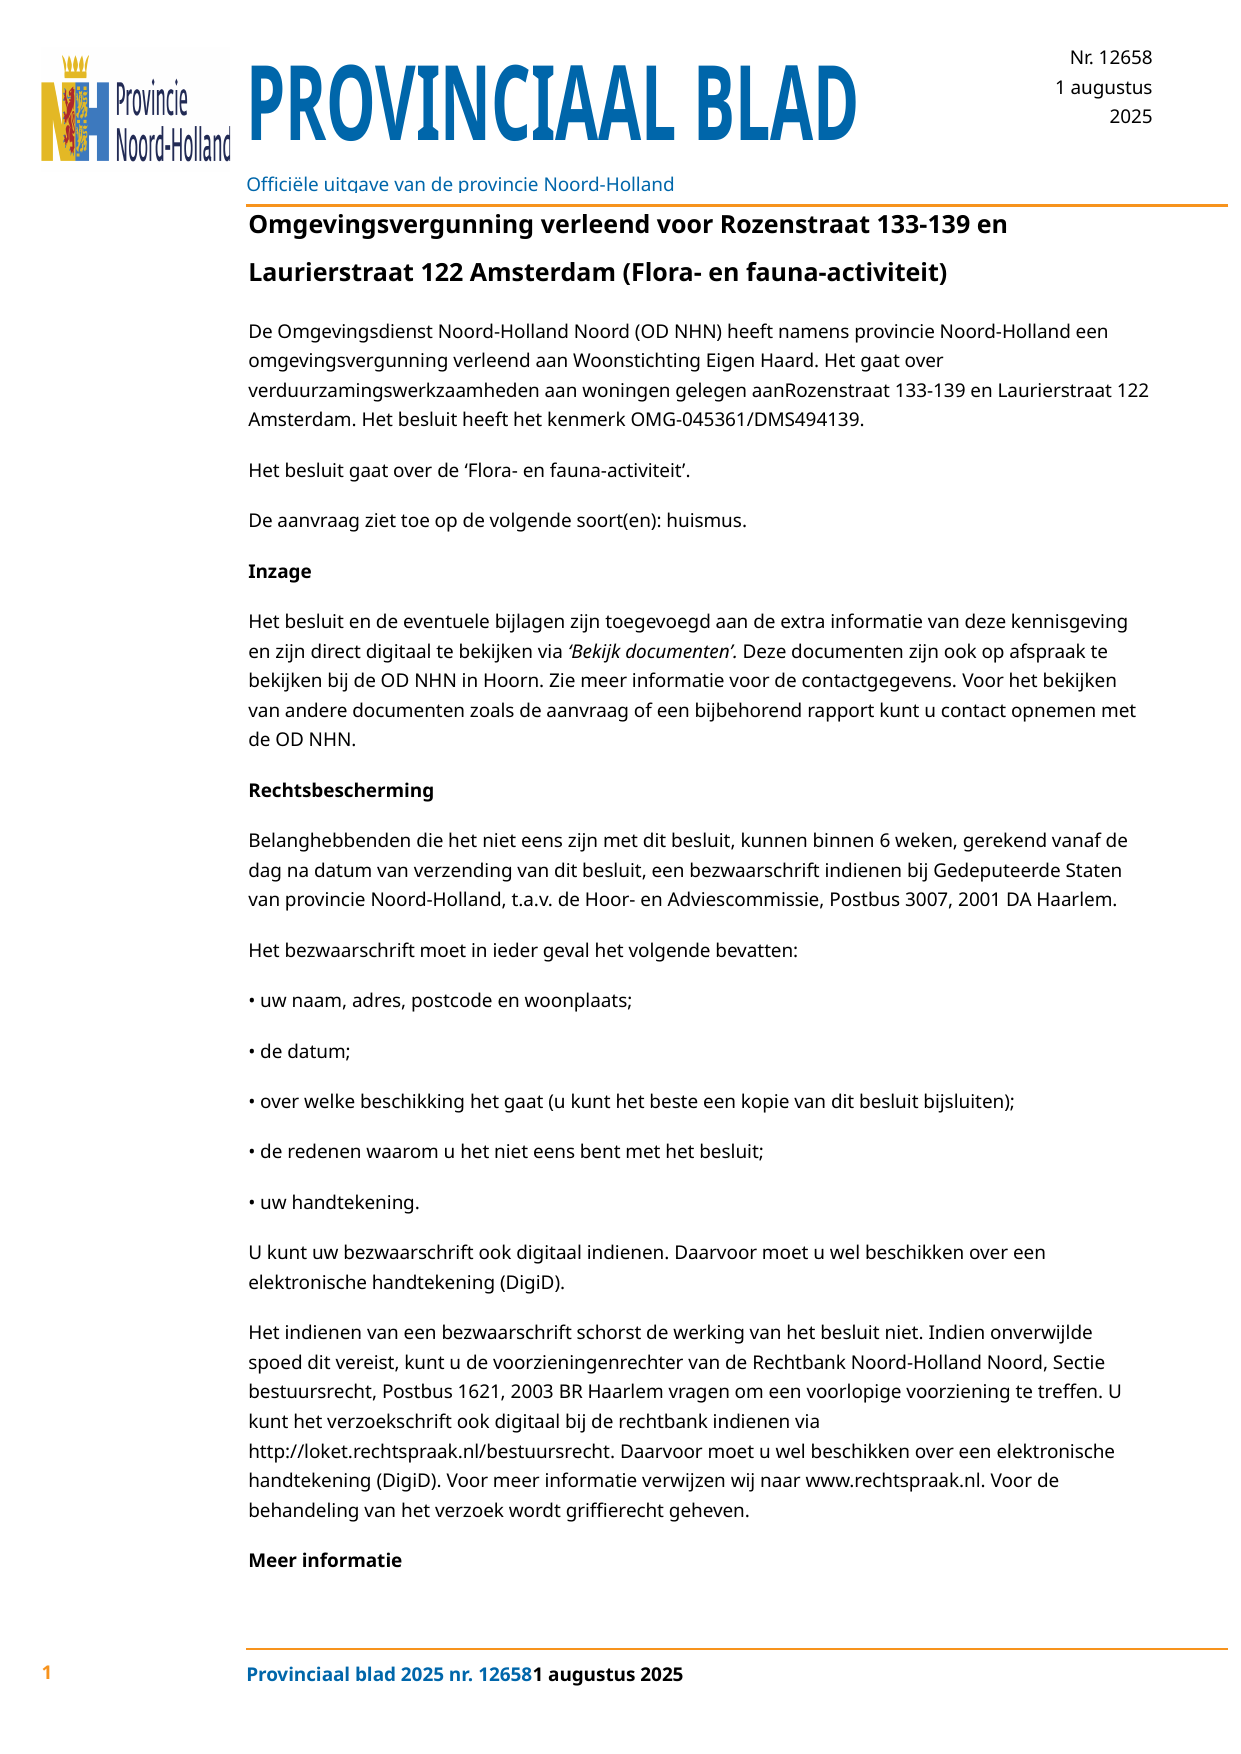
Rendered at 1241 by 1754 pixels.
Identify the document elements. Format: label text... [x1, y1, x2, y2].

text Het bezwaarschrift moet in ieder geval het volgende bevatten: [248, 937, 1152, 963]
text • uw handtekening. [248, 1189, 1152, 1215]
text Rechtsbescherming [248, 777, 1152, 803]
picture [41, 47, 231, 172]
text • over welke beschikking het gaat (u kunt het beste een kopie van dit besluit bijsluiten); [248, 1088, 1152, 1114]
text Het besluit en de eventuele bijlagen zijn toegevoegd aan de extra informatie van deze kennisgeving en zijn direct digitaal te bekijken via ‘Bekijk documenten’. Deze documenten zijn ook op afspraak te bekijken bij de OD NHN in Hoorn. Zie meer informatie voor de contactgegevens. Voor het bekijken van andere documenten zoals de aanvraag of een bijbehorend rapport kunt u contact opnemen met de OD NHN. [248, 608, 1152, 752]
text Inzage [248, 558, 1152, 584]
text Meer informatie [248, 1547, 1152, 1573]
text U kunt uw bezwaarschrift ook digitaal indienen. Daarvoor moet u wel beschikken over een elektronische handtekening (DigiD). [248, 1239, 1152, 1295]
text Omgevingsvergunning verleend voor Rozenstraat 133-139 en Laurierstraat 122 Amsterdam (Flora- en fauna-activiteit) [248, 207, 1152, 288]
text Het indienen van een bezwaarschrift schorst de werking van het besluit niet. Indien onverwijlde spoed dit vereist, kunt u de voorzieningenrechter van de Rechtbank Noord-Holland Noord, Sectie bestuursrecht, Postbus 1621, 2003 BR Haarlem vragen om een voorlopige voorziening te treffen. U kunt het verzoekschrift ook digitaal bij de rechtbank indienen via http://loket.rechtspraak.nl/bestuursrecht. Daarvoor moet u wel beschikken over een elektronische handtekening (DigiD). Voor meer informatie verwijzen wij naar www.rechtspraak.nl. Voor de behandeling van het verzoek wordt griffierecht geheven. [248, 1319, 1152, 1523]
text • de redenen waarom u het niet eens bent met het besluit; [248, 1139, 1152, 1164]
text • uw naam, adres, postcode en woonplaats; [248, 987, 1152, 1013]
text • de datum; [248, 1038, 1152, 1064]
text De Omgevingsdienst Noord-Holland Noord (OD NHN) heeft namens provincie Noord-Holland een omgevingsvergunning verleend aan Woonstichting Eigen Haard. Het gaat over verduurzamingswerkzaamheden aan woningen gelegen aanRozenstraat 133-139 en Laurierstraat 122 Amsterdam. Het besluit heeft het kenmerk OMG-045361/DMS494139. [248, 318, 1152, 432]
text Het besluit gaat over de ‘Flora- en fauna-activiteit’. [248, 457, 1152, 483]
text De aanvraag ziet toe op de volgende soort(en): huismus. [248, 507, 1152, 533]
text Belanghebbenden die het niet eens zijn met dit besluit, kunnen binnen 6 weken, gerekend vanaf de dag na datum van verzending van dit besluit, een bezwaarschrift indienen bij Gedeputeerde Staten van provincie Noord-Holland, t.a.v. de Hoor- en Adviescommissie, Postbus 3007, 2001 DA Haarlem. [248, 827, 1152, 912]
